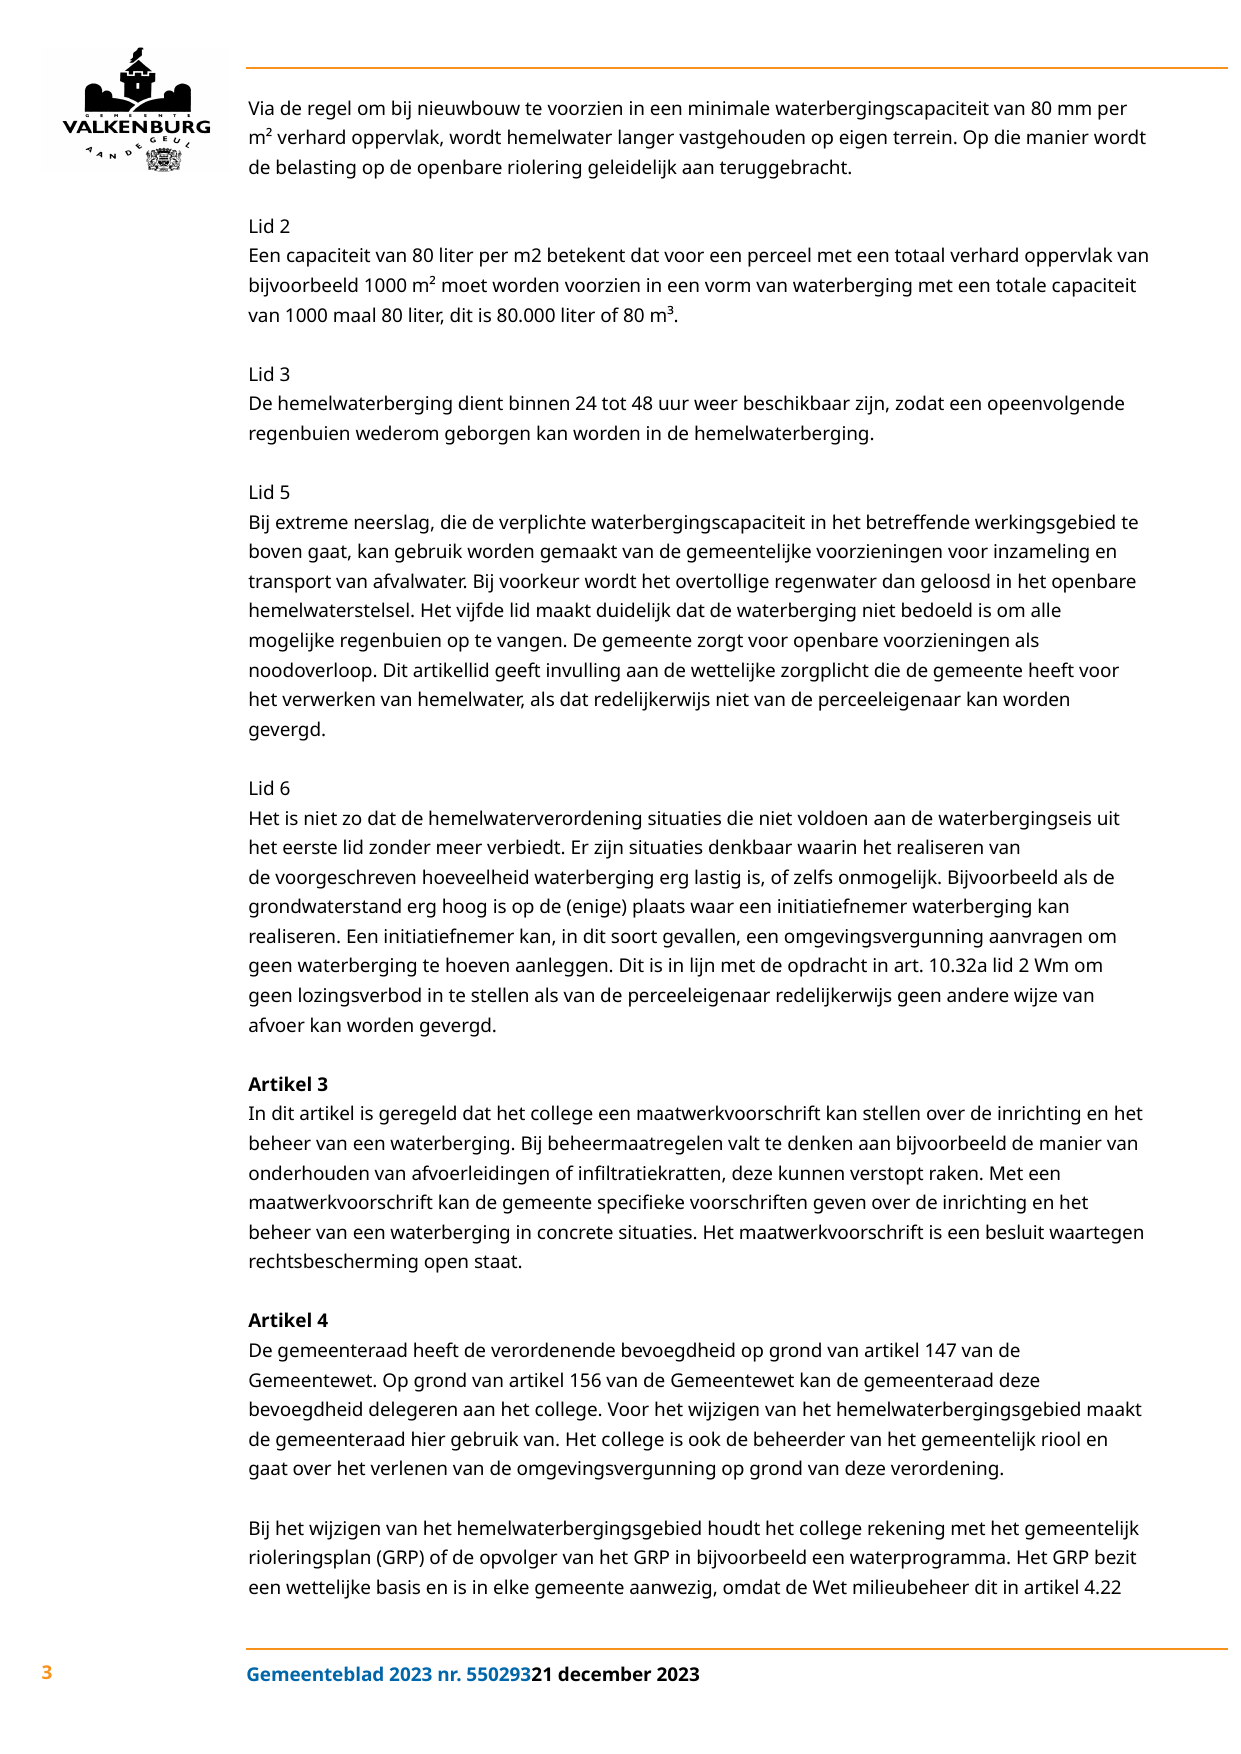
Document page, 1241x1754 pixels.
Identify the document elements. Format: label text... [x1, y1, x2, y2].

text Een capaciteit van 80 liter per m2 betekent dat voor een perceel met een totaal verhard oppervlak van bijvoorbeeld 1000 m² moet worden voorzien in een vorm van waterberging met een totale capaciteit van 1000 maal 80 liter, dit is 80.000 liter of 80 m³. [248, 243, 1152, 328]
text Bij extreme neerslag, die de verplichte waterbergingscapaciteit in het betreffende werkingsgebied te boven gaat, kan gebruik worden gemaakt van de gemeentelijke voorzieningen voor inzameling en transport van afvalwater. Bij voorkeur wordt het overtollige regenwater dan geloosd in het openbare hemelwaterstelsel. Het vijfde lid maakt duidelijk dat de waterberging niet bedoeld is om alle mogelijke regenbuien op te vangen. De gemeente zorgt voor openbare voorzieningen als noodoverloop. Dit artikellid geeft invulling aan de wettelijke zorgplicht die de gemeente heeft voor het verwerken van hemelwater, als dat redelijkerwijs niet van de perceeleigenaar kan worden gevergd. [248, 509, 1152, 742]
text Lid 6 [248, 775, 1152, 801]
text Bij het wijzigen van het hemelwaterbergingsgebied houdt het college rekening met het gemeentelijk rioleringsplan (GRP) of de opvolger van het GRP in bijvoorbeeld een waterprogramma. Het GRP bezit een wettelijke basis en is in elke gemeente aanwezig, omdat de Wet milieubeheer dit in artikel 4.22 [248, 1515, 1152, 1600]
text Via de regel om bij nieuwbouw te voorzien in een minimale waterbergingscapaciteit van 80 mm per m² verhard oppervlak, wordt hemelwater langer vastgehouden op eigen terrein. Op die manier wordt de belasting op de openbare riolering geleidelijk aan teruggebracht. [248, 95, 1152, 180]
text In dit artikel is geregeld dat het college een maatwerkvoorschrift kan stellen over de inrichting en het beheer van een waterberging. Bij beheermaatregelen valt te denken aan bijvoorbeeld de manier van onderhouden van afvoerleidingen of infiltratiekratten, deze kunnen verstopt raken. Met een maatwerkvoorschrift kan de gemeente specifieke voorschriften geven over de inrichting en het beheer van een waterberging in concrete situaties. Het maatwerkvoorschrift is een besluit waartegen rechtsbescherming open staat. [248, 1101, 1152, 1274]
text Het is niet zo dat de hemelwaterverordening situaties die niet voldoen aan de waterbergingseis uit het eerste lid zonder meer verbiedt. Er zijn situaties denkbaar waarin het realiseren van de voorgeschreven hoeveelheid waterberging erg lastig is, of zelfs onmogelijk. Bijvoorbeeld als de grondwaterstand erg hoog is op de (enige) plaats waar een initiatiefnemer waterberging kan realiseren. Een initiatiefnemer kan, in dit soort gevallen, een omgevingsvergunning aanvragen om geen waterberging te hoeven aanleggen. Dit is in lijn met de opdracht in art. 10.32a lid 2 Wm om geen lozingsverbod in te stellen als van de perceeleigenaar redelijkerwijs geen andere wijze van afvoer kan worden gevergd. [248, 805, 1152, 1038]
text De hemelwaterberging dient binnen 24 tot 48 uur weer beschikbaar zijn, zodat een opeenvolgende regenbuien wederom geborgen kan worden in de hemelwaterberging. [248, 391, 1152, 446]
text Lid 2 [248, 213, 1152, 239]
text Artikel 3 [248, 1071, 1152, 1097]
text Lid 5 [248, 479, 1152, 505]
picture [41, 47, 231, 172]
text De gemeenteraad heeft de verordenende bevoegdheid op grond van artikel 147 van de Gemeentewet. Op grond van artikel 156 van de Gemeentewet kan de gemeenteraad deze bevoegdheid delegeren aan het college. Voor het wijzigen van het hemelwaterbergingsgebied maakt de gemeenteraad hier gebruik van. Het college is ook de beheerder van het gemeentelijk riool en gaat over het verlenen van de omgevingsvergunning op grond van deze verordening. [248, 1337, 1152, 1481]
text Lid 3 [248, 361, 1152, 387]
text Artikel 4 [248, 1308, 1152, 1333]
